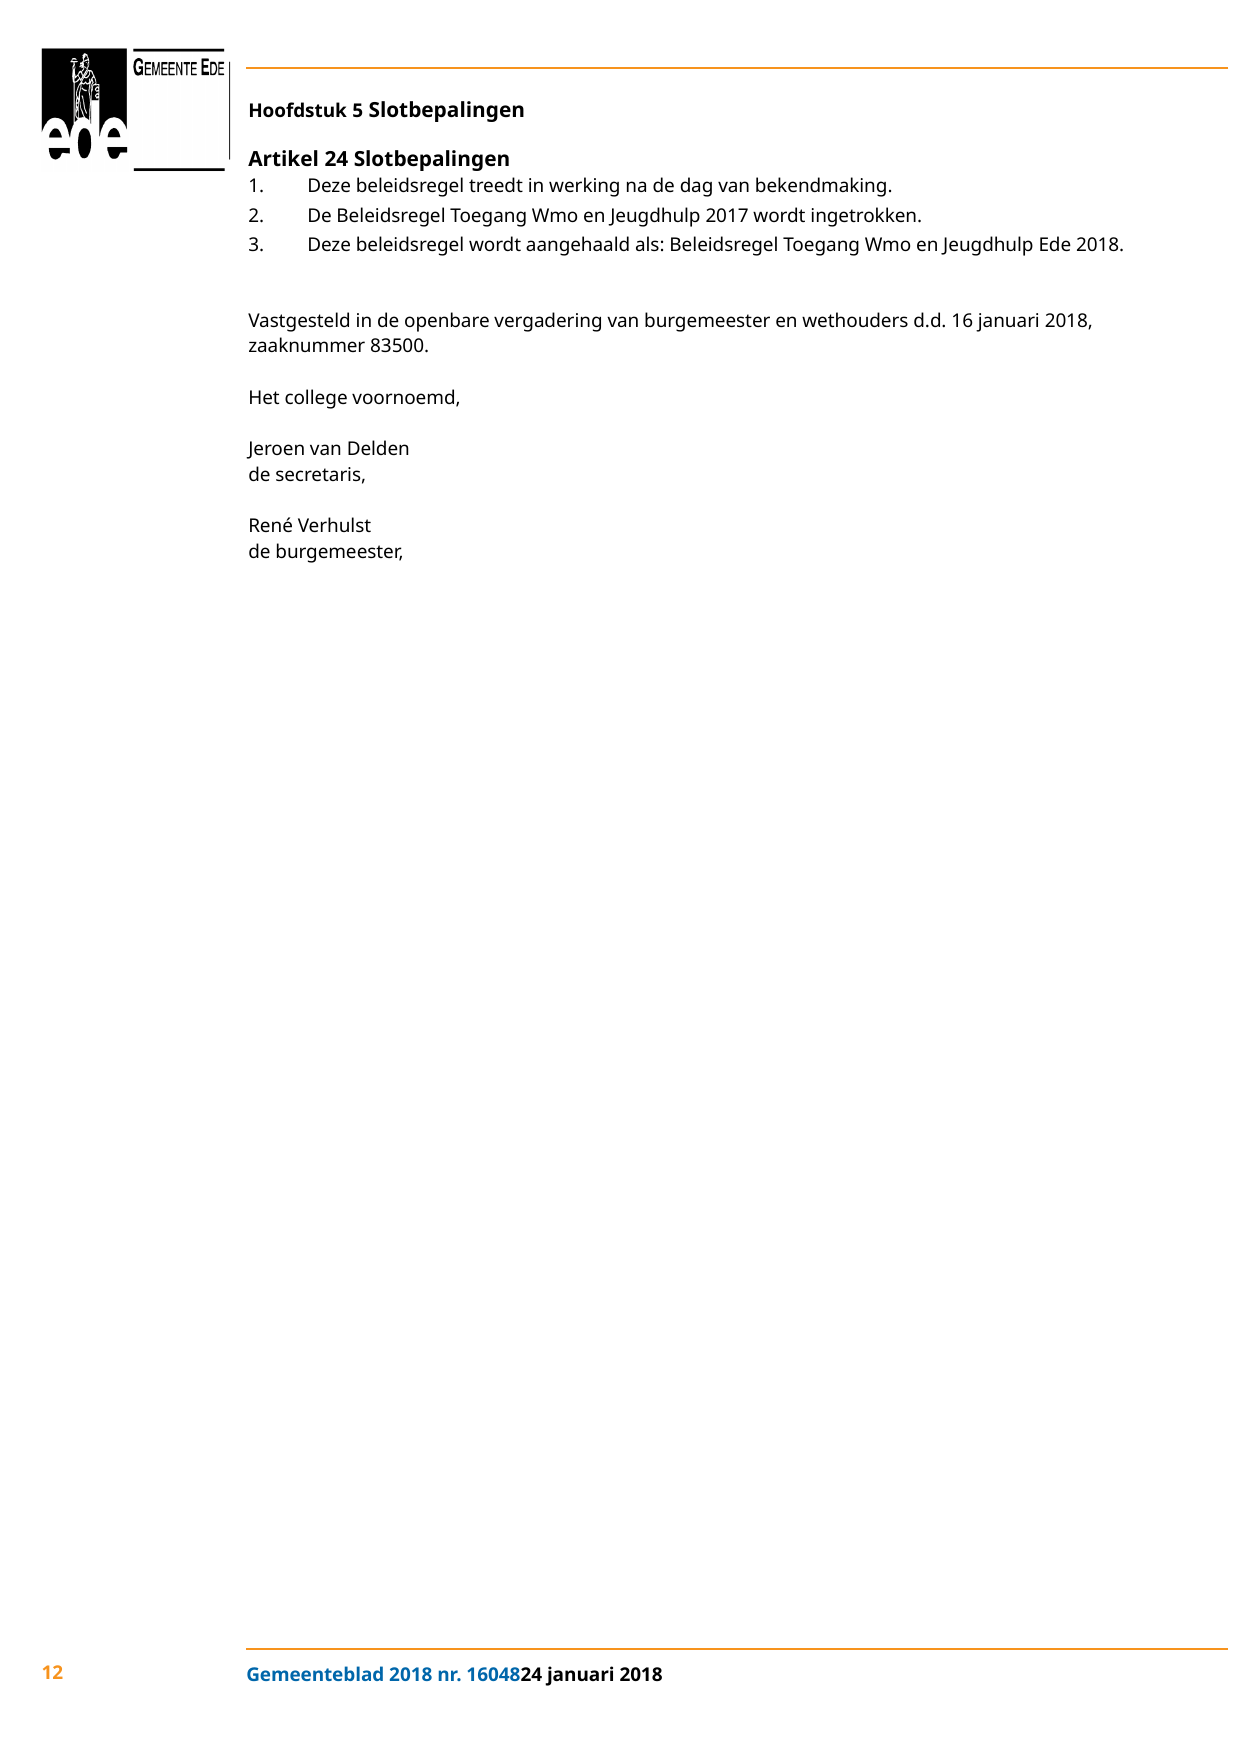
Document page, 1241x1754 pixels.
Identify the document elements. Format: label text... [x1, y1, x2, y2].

text de burgemeester, [248, 538, 1152, 564]
list De Beleidsregel Toegang Wmo en Jeugdhulp 2017 wordt ingetrokken. [248, 202, 1152, 228]
list Deze beleidsregel treedt in werking na de dag van bekendmaking. [248, 172, 1152, 198]
text Hoofdstuk 5 Slotbepalingen [248, 95, 1152, 123]
text René Verhulst [248, 513, 1152, 538]
list Deze beleidsregel wordt aangehaald als: Beleidsregel Toegang Wmo en Jeugdhulp Ede 2018. [248, 232, 1152, 257]
text Vastgesteld in de openbare vergadering van burgemeester en wethouders d.d. 16 januari 2018, zaaknummer 83500. [248, 307, 1152, 358]
picture [41, 47, 231, 172]
text Jeroen van Delden [248, 436, 1152, 461]
text de secretaris, [248, 461, 1152, 487]
text Artikel 24 Slotbepalingen [248, 144, 1152, 172]
text Het college voornoemd, [248, 384, 1152, 410]
